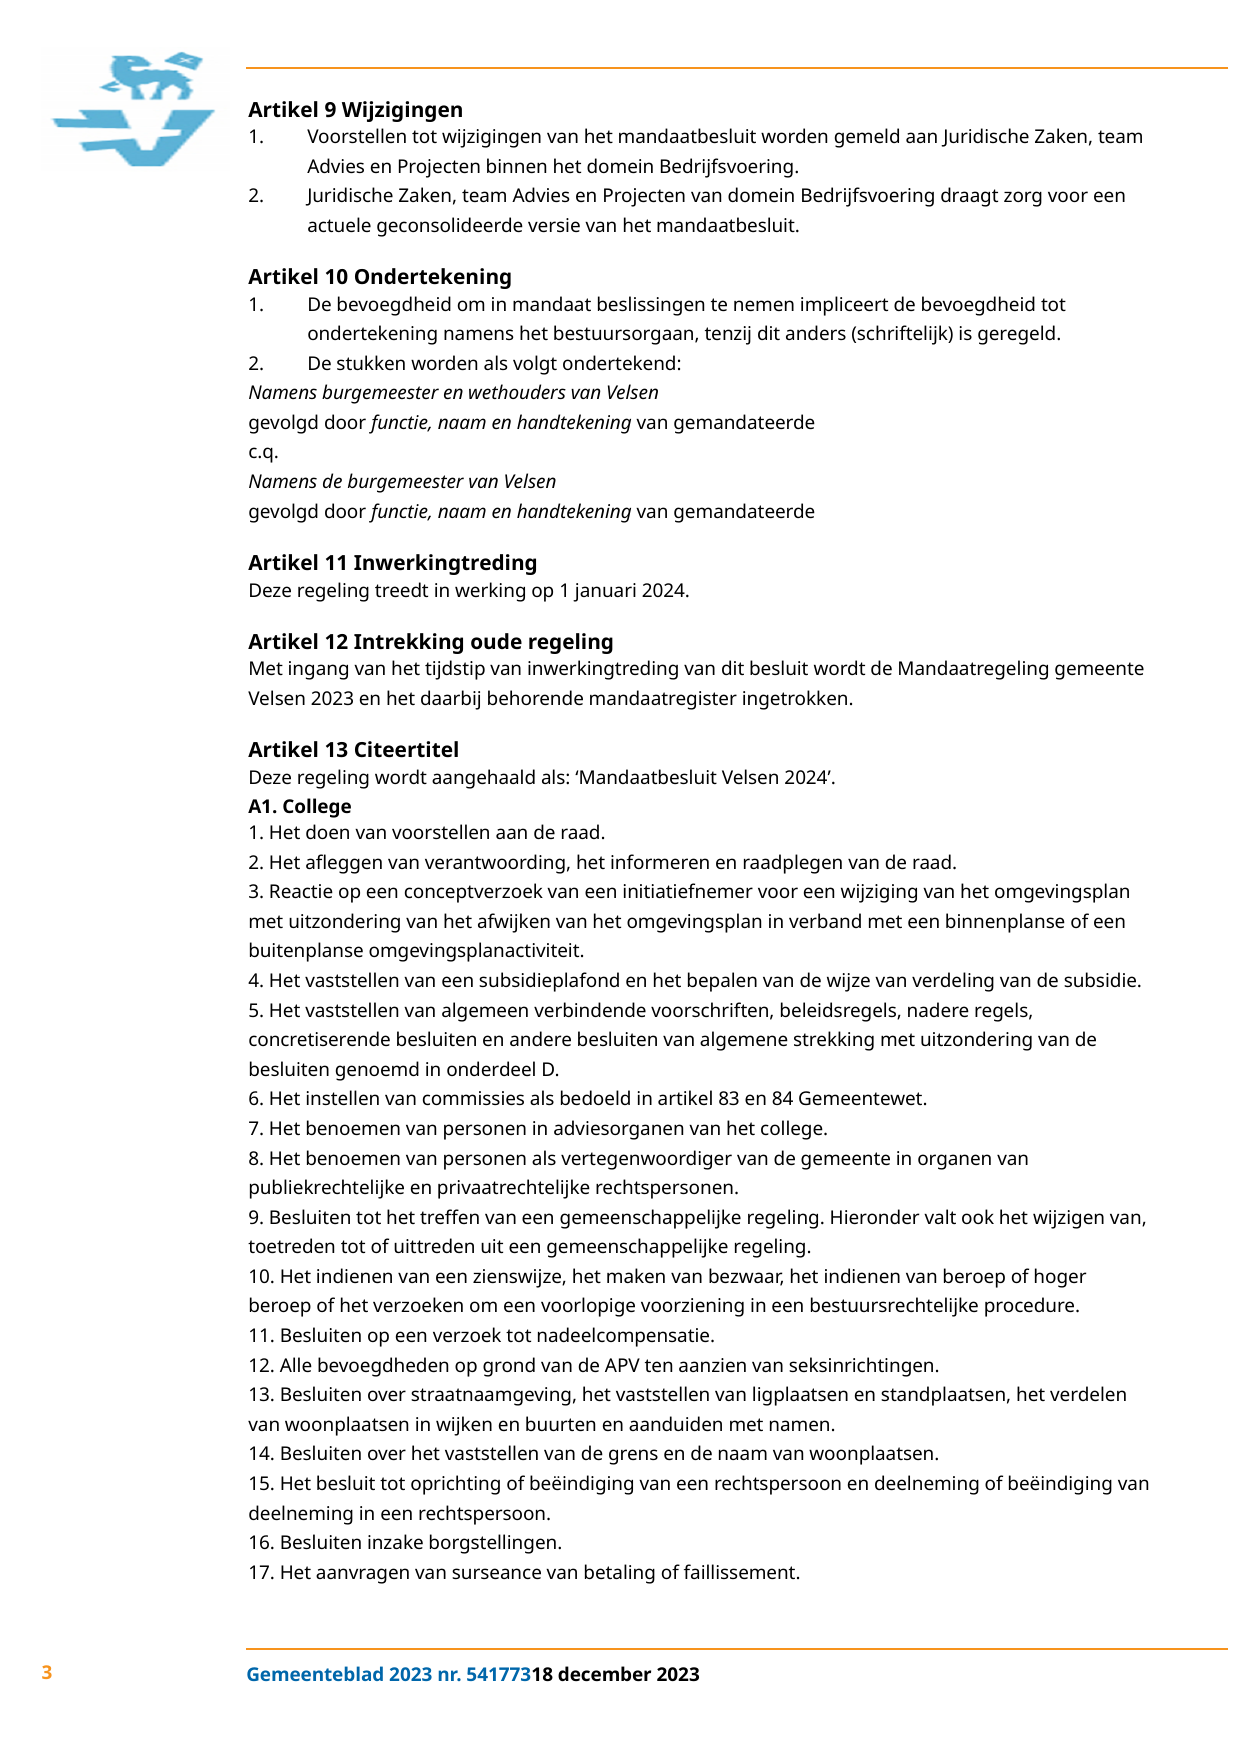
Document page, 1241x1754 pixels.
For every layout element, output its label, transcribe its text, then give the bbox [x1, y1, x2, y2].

text 6. Het instellen van commissies als bedoeld in artikel 83 en 84 Gemeentewet. [248, 1086, 1152, 1111]
list De stukken worden als volgt ondertekend: [248, 350, 1152, 376]
list Juridische Zaken, team Advies en Projecten van domein Bedrijfsvoering draagt zorg voor een actuele geconsolideerde versie van het mandaatbesluit. [248, 182, 1152, 238]
text 11. Besluiten op een verzoek tot nadeelcompensatie. [248, 1322, 1152, 1348]
text 4. Het vaststellen van een subsidieplafond en het bepalen van de wijze van verdeling van de subsidie. [248, 967, 1152, 993]
text gevolgd door functie, naam en handtekening van gemandateerde [248, 409, 1152, 435]
text Artikel 10 Ondertekening [248, 262, 1152, 291]
list Voorstellen tot wijzigingen van het mandaatbesluit worden gemeld aan Juridische Zaken, team Advies en Projecten binnen het domein Bedrijfsvoering. [248, 123, 1152, 178]
text Artikel 13 Citeertitel [248, 736, 1152, 764]
text Namens burgemeester en wethouders van Velsen [248, 379, 1152, 405]
text Met ingang van het tijdstip van inwerkingtreding van dit besluit wordt de Mandaatregeling gemeente Velsen 2023 en het daarbij behorende mandaatregister ingetrokken. [248, 656, 1152, 711]
text Namens de burgemeester van Velsen [248, 468, 1152, 494]
text 1. Het doen van voorstellen aan de raad. [248, 819, 1152, 845]
text 2. Het afleggen van verantwoording, het informeren en raadplegen van de raad. [248, 849, 1152, 875]
text gevolgd door functie, naam en handtekening van gemandateerde [248, 498, 1152, 524]
text 10. Het indienen van een zienswijze, het maken van bezwaar, het indienen van beroep of hoger beroep of het verzoeken om een voorlopige voorziening in een bestuursrechtelijke procedure. [248, 1263, 1152, 1318]
text Artikel 12 Intrekking oude regeling [248, 627, 1152, 656]
text 12. Alle bevoegdheden op grond van de APV ten aanzien van seksinrichtingen. [248, 1352, 1152, 1378]
text Artikel 9 Wijzigingen [248, 95, 1152, 123]
text 16. Besluiten inzake borgstellingen. [248, 1529, 1152, 1555]
text c.q. [248, 439, 1152, 464]
text 14. Besluiten over het vaststellen van de grens en de naam van woonplaatsen. [248, 1441, 1152, 1466]
text A1. College [248, 794, 1152, 819]
text 15. Het besluit tot oprichting of beëindiging van een rechtspersoon en deelneming of beëindiging van deelneming in een rechtspersoon. [248, 1470, 1152, 1526]
text 9. Besluiten tot het treffen van een gemeenschappelijke regeling. Hieronder valt ook het wijzigen van, toetreden tot of uittreden uit een gemeenschappelijke regeling. [248, 1204, 1152, 1259]
text 3. Reactie op een conceptverzoek van een initiatiefnemer voor een wijziging van het omgevingsplan met uitzondering van het afwijken van het omgevingsplan in verband met een binnenplanse of een buitenplanse omgevingsplanactiviteit. [248, 878, 1152, 963]
text Artikel 11 Inwerkingtreding [248, 548, 1152, 577]
text Deze regeling wordt aangehaald als: ‘Mandaatbesluit Velsen 2024’. [248, 764, 1152, 790]
text 7. Het benoemen van personen in adviesorganen van het college. [248, 1115, 1152, 1141]
picture [41, 47, 231, 172]
text 8. Het benoemen van personen als vertegenwoordiger van de gemeente in organen van publiekrechtelijke en privaatrechtelijke rechtspersonen. [248, 1145, 1152, 1200]
text 13. Besluiten over straatnaamgeving, het vaststellen van ligplaatsen en standplaatsen, het verdelen van woonplaatsen in wijken en buurten en aanduiden met namen. [248, 1381, 1152, 1437]
text Deze regeling treedt in werking op 1 januari 2024. [248, 577, 1152, 602]
list De bevoegdheid om in mandaat beslissingen te nemen impliceert de bevoegdheid tot ondertekening namens het bestuursorgaan, tenzij dit anders (schriftelijk) is geregeld. [248, 291, 1152, 346]
text 17. Het aanvragen van surseance van betaling of faillissement. [248, 1559, 1152, 1585]
text 5. Het vaststellen van algemeen verbindende voorschriften, beleidsregels, nadere regels, concretiserende besluiten en andere besluiten van algemene strekking met uitzondering van de besluiten genoemd in onderdeel D. [248, 997, 1152, 1082]
